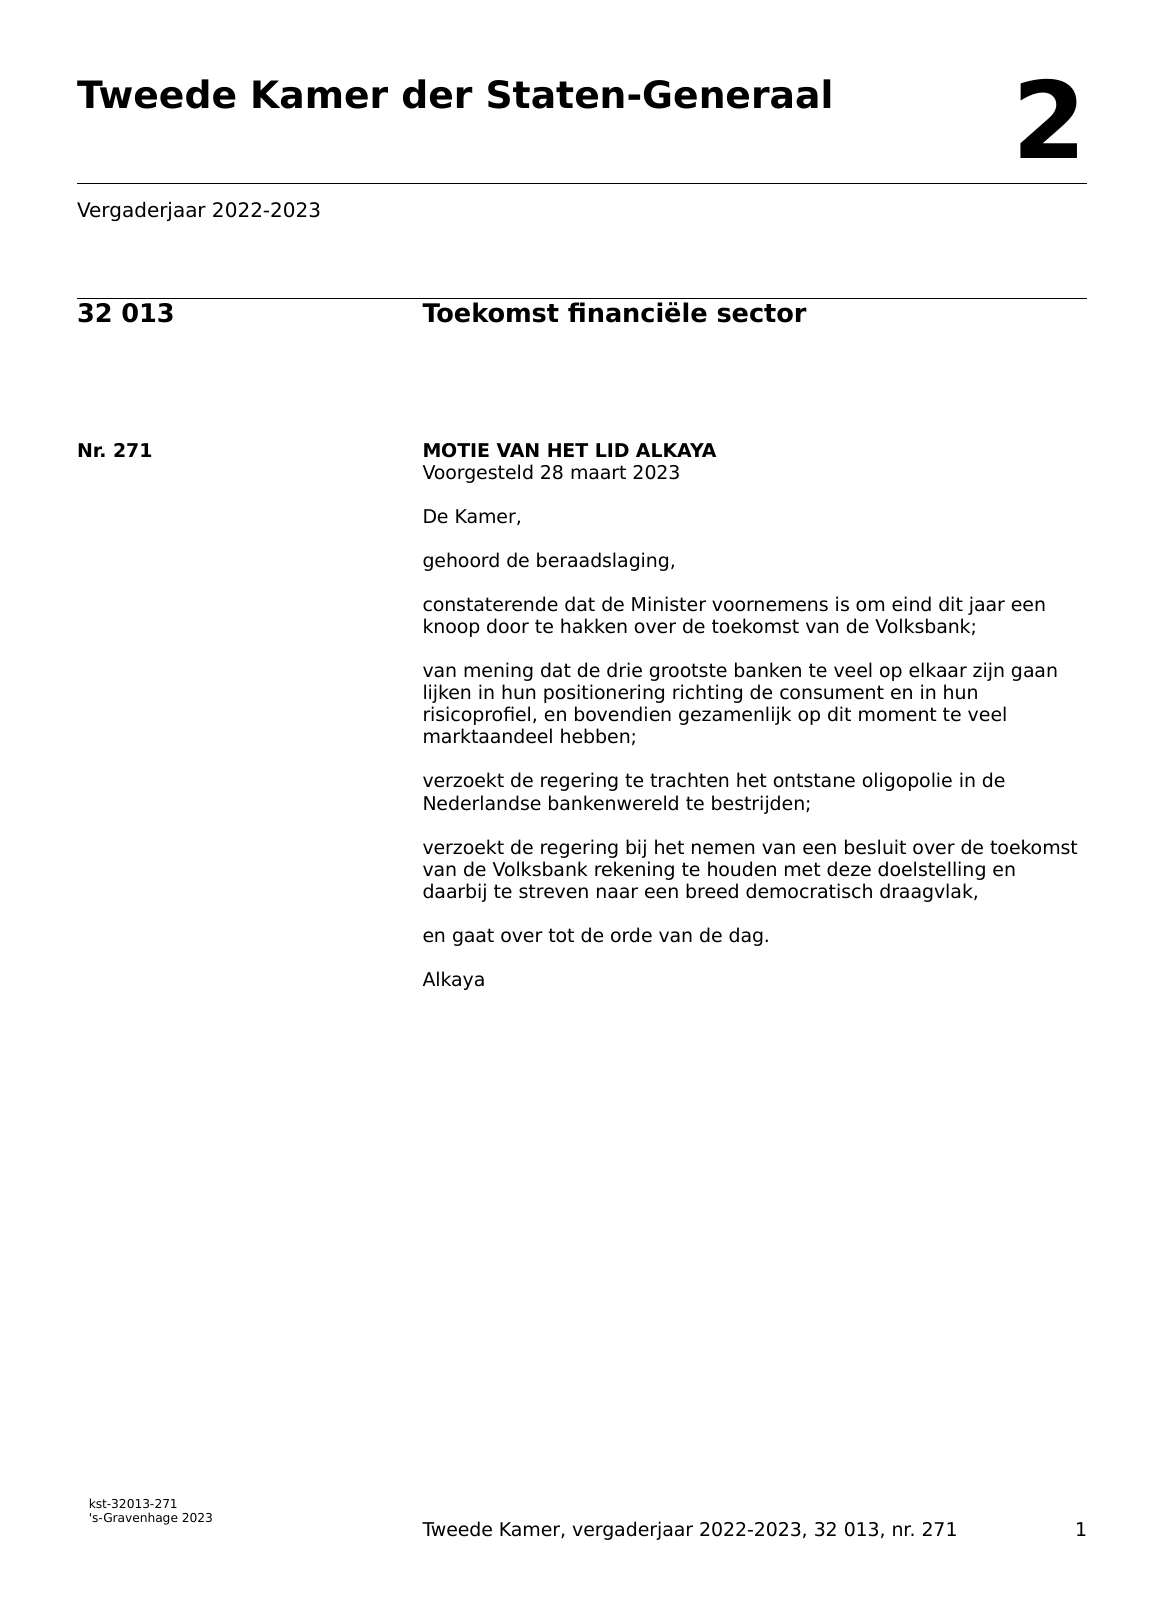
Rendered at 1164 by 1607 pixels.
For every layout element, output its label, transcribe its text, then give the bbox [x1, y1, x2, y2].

text 's-Gravenhage 2023 [88, 1511, 323, 1525]
table_cell Vergaderjaar 2022-2023 [77, 184, 1087, 298]
text gehoord de beraadslaging, [422, 550, 1087, 572]
text constaterende dat de Minister voornemens is om eind dit jaar een knoop door te hakken over de toekomst van de Volksbank; [422, 594, 1087, 638]
subtitle 32 013 Toekomst financiële sector [77, 299, 1087, 329]
text Voorgesteld 28 maart 2023 [422, 462, 1087, 484]
subtitle Nr. 271 MOTIE VAN HET LID ALKAYA [77, 440, 1087, 462]
table_header Tweede Kamer der Staten-Generaal [77, 59, 886, 183]
text en gaat over tot de orde van de dag. [422, 925, 1087, 947]
text verzoekt de regering bij het nemen van een besluit over de toekomst van de Volksbank rekening te houden met deze doelstelling en daarbij te streven naar een breed democratisch draagvlak, [422, 837, 1087, 902]
text kst-32013-271 [88, 1497, 323, 1511]
text Alkaya [422, 969, 1087, 991]
text De Kamer, [422, 506, 1087, 528]
text verzoekt de regering te trachten het ontstane oligopolie in de Nederlandse bankenwereld te bestrijden; [422, 770, 1087, 814]
table_header 2 [886, 59, 1087, 183]
text van mening dat de drie grootste banken te veel op elkaar zijn gaan lijken in hun positionering richting de consument en in hun risicoprofiel, en bovendien gezamenlijk op dit moment te veel marktaandeel hebben; [422, 660, 1087, 748]
